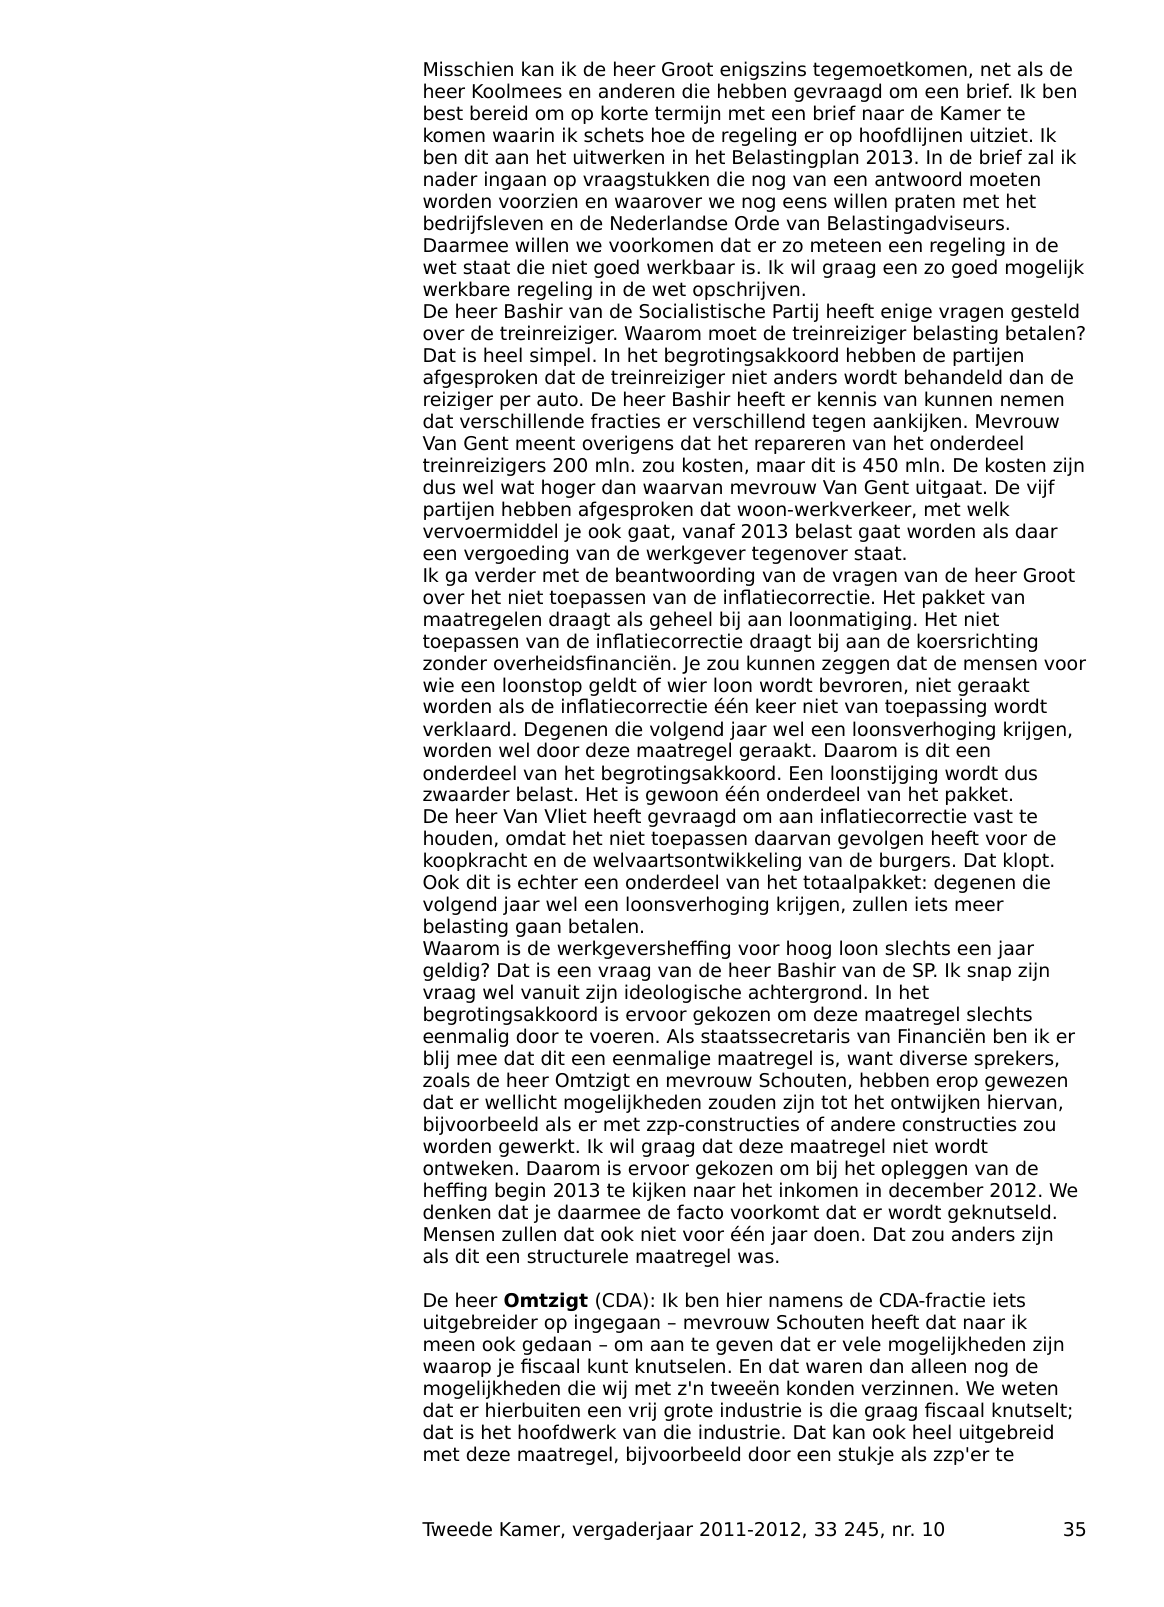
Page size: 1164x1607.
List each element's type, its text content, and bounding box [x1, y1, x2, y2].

text De heer Omtzigt (CDA): Ik ben hier namens de CDA-fractie iets uitgebreider op ingegaan – mevrouw Schouten heeft dat naar ik meen ook gedaan – om aan te geven dat er vele mogelijkheden zijn waarop je fiscaal kunt knutselen. En dat waren dan alleen nog de mogelijkheden die wij met z'n tweeën konden verzinnen. We weten dat er hierbuiten een vrij grote industrie is die graag fiscaal knutselt; dat is het hoofdwerk van die industrie. Dat kan ook heel uitgebreid met deze maatregel, bijvoorbeeld door een stukje als zzp'er te [422, 1290, 1087, 1466]
text Ik ga verder met de beantwoording van de vragen van de heer Groot over het niet toepassen van de inflatiecorrectie. Het pakket van maatregelen draagt als geheel bij aan loonmatiging. Het niet toepassen van de inflatiecorrectie draagt bij aan de koersrichting zonder overheidsfinanciën. Je zou kunnen zeggen dat de mensen voor wie een loonstop geldt of wier loon wordt bevroren, niet geraakt worden als de inflatiecorrectie één keer niet van toepassing wordt verklaard. Degenen die volgend jaar wel een loonsverhoging krijgen, worden wel door deze maatregel geraakt. Daarom is dit een onderdeel van het begrotingsakkoord. Een loonstijging wordt dus zwaarder belast. Het is gewoon één onderdeel van het pakket. [422, 564, 1087, 806]
text Waarom is de werkgeversheffing voor hoog loon slechts een jaar geldig? Dat is een vraag van de heer Bashir van de SP. Ik snap zijn vraag wel vanuit zijn ideologische achtergrond. In het begrotingsakkoord is ervoor gekozen om deze maatregel slechts eenmalig door te voeren. Als staatssecretaris van Financiën ben ik er blij mee dat dit een eenmalige maatregel is, want diverse sprekers, zoals de heer Omtzigt en mevrouw Schouten, hebben erop gewezen dat er wellicht mogelijkheden zouden zijn tot het ontwijken hiervan, bijvoorbeeld als er met zzp-constructies of andere constructies zou worden gewerkt. Ik wil graag dat deze maatregel niet wordt ontweken. Daarom is ervoor gekozen om bij het opleggen van de heffing begin 2013 te kijken naar het inkomen in december 2012. We denken dat je daarmee de facto voorkomt dat er wordt geknutseld. Mensen zullen dat ook niet voor één jaar doen. Dat zou anders zijn als dit een structurele maatregel was. [422, 938, 1087, 1268]
text De heer Van Vliet heeft gevraagd om aan inflatiecorrectie vast te houden, omdat het niet toepassen daarvan gevolgen heeft voor de koopkracht en de welvaartsontwikkeling van de burgers. Dat klopt. Ook dit is echter een onderdeel van het totaalpakket: degenen die volgend jaar wel een loonsverhoging krijgen, zullen iets meer belasting gaan betalen. [422, 806, 1087, 938]
text Misschien kan ik de heer Groot enigszins tegemoetkomen, net als de heer Koolmees en anderen die hebben gevraagd om een brief. Ik ben best bereid om op korte termijn met een brief naar de Kamer te komen waarin ik schets hoe de regeling er op hoofdlijnen uitziet. Ik ben dit aan het uitwerken in het Belastingplan 2013. In de brief zal ik nader ingaan op vraagstukken die nog van een antwoord moeten worden voorzien en waarover we nog eens willen praten met het bedrijfsleven en de Nederlandse Orde van Belastingadviseurs. Daarmee willen we voorkomen dat er zo meteen een regeling in de wet staat die niet goed werkbaar is. Ik wil graag een zo goed mogelijk werkbare regeling in de wet opschrijven. [422, 59, 1087, 301]
text De heer Bashir van de Socialistische Partij heeft enige vragen gesteld over de treinreiziger. Waarom moet de treinreiziger belasting betalen? Dat is heel simpel. In het begrotingsakkoord hebben de partijen afgesproken dat de treinreiziger niet anders wordt behandeld dan de reiziger per auto. De heer Bashir heeft er kennis van kunnen nemen dat verschillende fracties er verschillend tegen aankijken. Mevrouw Van Gent meent overigens dat het repareren van het onderdeel treinreizigers 200 mln. zou kosten, maar dit is 450 mln. De kosten zijn dus wel wat hoger dan waarvan mevrouw Van Gent uitgaat. De vijf partijen hebben afgesproken dat woon-werkverkeer, met welk vervoermiddel je ook gaat, vanaf 2013 belast gaat worden als daar een vergoeding van de werkgever tegenover staat. [422, 301, 1087, 564]
